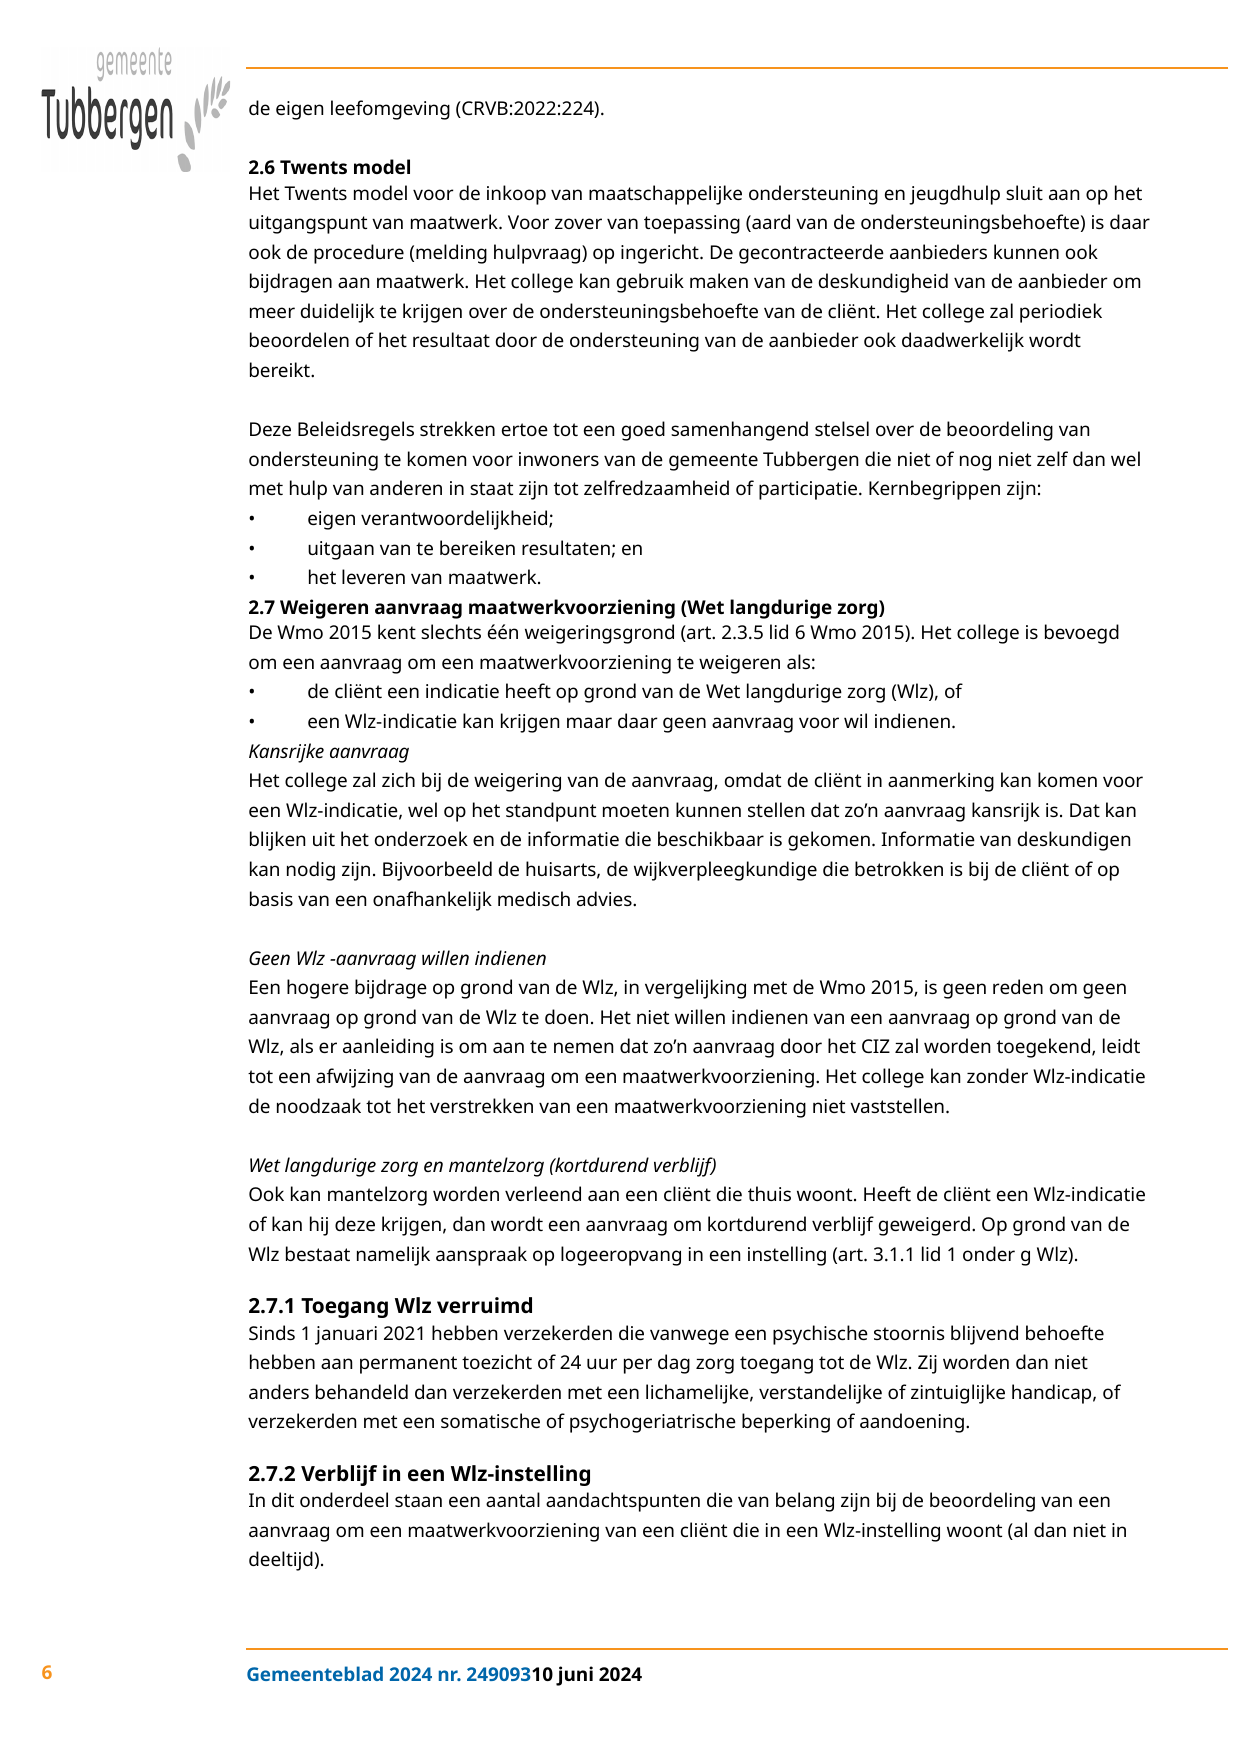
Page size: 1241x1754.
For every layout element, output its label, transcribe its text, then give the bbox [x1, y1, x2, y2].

text de eigen leefomgeving (CRVB:2022:224). [248, 95, 1152, 121]
text Ook kan mantelzorg worden verleend aan een cliënt die thuis woont. Heeft de cliënt een Wlz-indicatie of kan hij deze krijgen, dan wordt een aanvraag om kortdurend verblijf geweigerd. Op grond van de Wlz bestaat namelijk aanspraak op logeeropvang in een instelling (art. 3.1.1 lid 1 onder g Wlz). [248, 1182, 1152, 1267]
list eigen verantwoordelijkheid; [248, 505, 1152, 531]
text Deze Beleidsregels strekken ertoe tot een goed samenhangend stelsel over de beoordeling van ondersteuning te komen voor inwoners van de gemeente Tubbergen die niet of nog niet zelf dan wel met hulp van anderen in staat zijn tot zelfredzaamheid of participatie. Kernbegrippen zijn: [248, 416, 1152, 501]
text Sinds 1 januari 2021 hebben verzekerden die vanwege een psychische stoornis blijvend behoefte hebben aan permanent toezicht of 24 uur per dag zorg toegang tot de Wlz. Zij worden dan niet anders behandeld dan verzekerden met een lichamelijke, verstandelijke of zintuiglijke handicap, of verzekerden met een somatische of psychogeriatrische beperking of aandoening. [248, 1320, 1152, 1434]
text 2.7.1 Toegang Wlz verruimd [248, 1291, 1152, 1320]
picture [41, 47, 231, 172]
text Kansrijke aanvraag [248, 738, 1152, 764]
list uitgaan van te bereiken resultaten; en [248, 535, 1152, 560]
list het leveren van maatwerk. [248, 564, 1152, 590]
text Het Twents model voor de inkoop van maatschappelijke ondersteuning en jeugdhulp sluit aan op het uitgangspunt van maatwerk. Voor zover van toepassing (aard van de ondersteuningsbehoefte) is daar ook de procedure (melding hulpvraag) op ingericht. De gecontracteerde aanbieders kunnen ook bijdragen aan maatwerk. Het college kan gebruik maken van de deskundigheid van de aanbieder om meer duidelijk te krijgen over de ondersteuningsbehoefte van de cliënt. Het college zal periodiek beoordelen of het resultaat door de ondersteuning van de aanbieder ook daadwerkelijk wordt bereikt. [248, 180, 1152, 383]
list een Wlz-indicatie kan krijgen maar daar geen aanvraag voor wil indienen. [248, 708, 1152, 734]
text Wet langdurige zorg en mantelzorg (kortdurend verblijf) [248, 1152, 1152, 1178]
text Het college zal zich bij de weigering van de aanvraag, omdat de cliënt in aanmerking kan komen voor een Wlz-indicatie, wel op het standpunt moeten kunnen stellen dat zo’n aanvraag kansrijk is. Dat kan blijken uit het onderzoek en de informatie die beschikbaar is gekomen. Informatie van deskundigen kan nodig zijn. Bijvoorbeeld de huisarts, de wijkverpleegkundige die betrokken is bij de cliënt of op basis van een onafhankelijk medisch advies. [248, 767, 1152, 912]
list de cliënt een indicatie heeft op grond van de Wet langdurige zorg (Wlz), of [248, 679, 1152, 704]
text In dit onderdeel staan een aantal aandachtspunten die van belang zijn bij de beoordeling van een aanvraag om een maatwerkvoorziening van een cliënt die in een Wlz-instelling woont (al dan niet in deeltijd). [248, 1487, 1152, 1572]
text De Wmo 2015 kent slechts één weigeringsgrond (art. 2.3.5 lid 6 Wmo 2015). Het college is bevoegd om een aanvraag om een maatwerkvoorziening te weigeren als: [248, 619, 1152, 675]
text 2.7.2 Verblijf in een Wlz-instelling [248, 1459, 1152, 1487]
text 2.7 Weigeren aanvraag maatwerkvoorziening (Wet langdurige zorg) [248, 594, 1152, 619]
text 2.6 Twents model [248, 154, 1152, 180]
text Geen Wlz -aanvraag willen indienen [248, 945, 1152, 971]
text Een hogere bijdrage op grond van de Wlz, in vergelijking met de Wmo 2015, is geen reden om geen aanvraag op grond van de Wlz te doen. Het niet willen indienen van een aanvraag op grond van de Wlz, als er aanleiding is om aan te nemen dat zo’n aanvraag door het CIZ zal worden toegekend, leidt tot een afwijzing van de aanvraag om een maatwerkvoorziening. Het college kan zonder Wlz-indicatie de noodzaak tot het verstrekken van een maatwerkvoorziening niet vaststellen. [248, 974, 1152, 1119]
